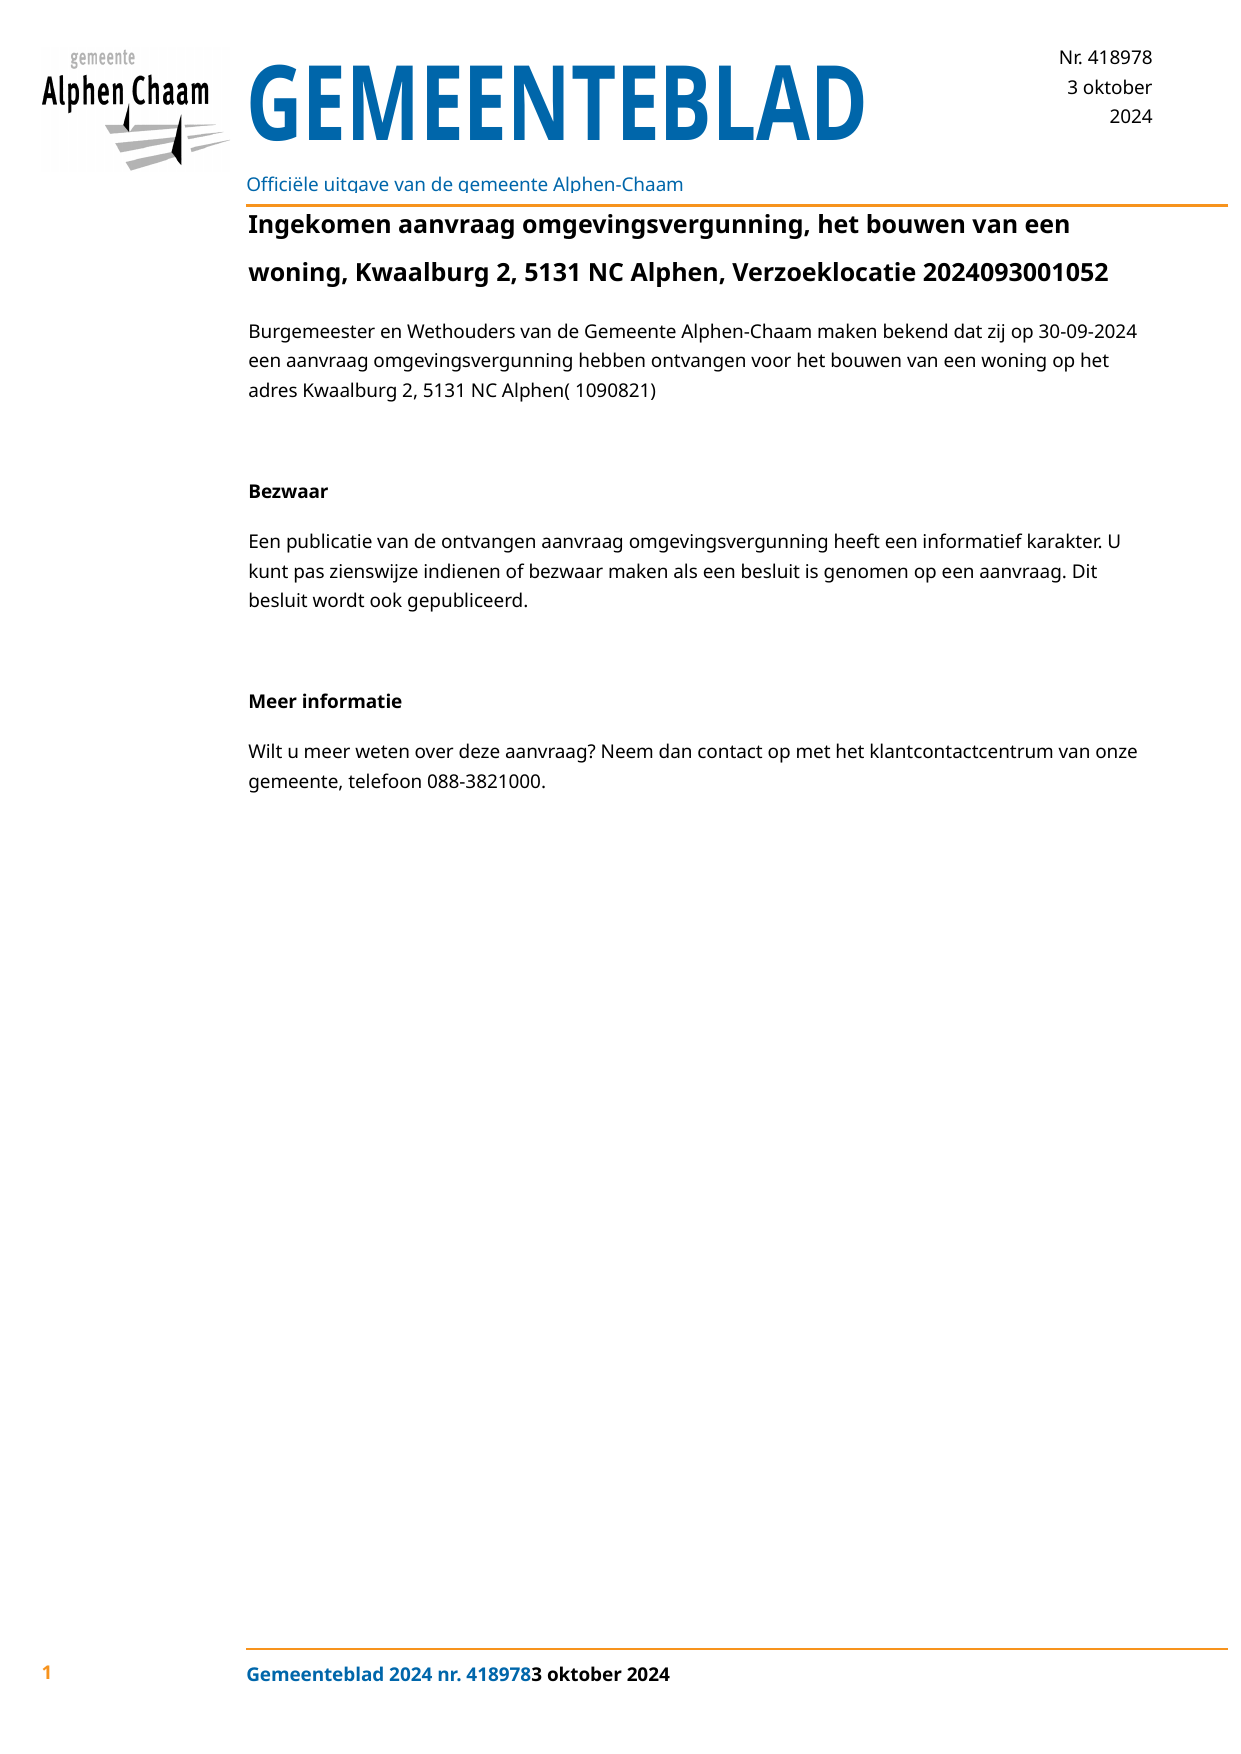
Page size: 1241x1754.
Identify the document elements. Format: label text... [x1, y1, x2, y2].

text Bezwaar [248, 478, 1152, 504]
text Meer informatie [248, 688, 1152, 714]
text Een publicatie van de ontvangen aanvraag omgevingsvergunning heeft een informatief karakter. U kunt pas zienswijze indienen of bezwaar maken als een besluit is genomen op een aanvraag. Dit besluit wordt ook gepubliceerd. [248, 528, 1152, 613]
text Burgemeester en Wethouders van de Gemeente Alphen-Chaam maken bekend dat zij op 30-09-2024 een aanvraag omgevingsvergunning hebben ontvangen voor het bouwen van een woning op het adres Kwaalburg 2, 5131 NC Alphen( 1090821) [248, 318, 1152, 403]
text Wilt u meer weten over deze aanvraag? Neem dan contact op met het klantcontactcentrum van onze gemeente, telefoon 088-3821000. [248, 739, 1152, 794]
picture [41, 47, 231, 172]
text Ingekomen aanvraag omgevingsvergunning, het bouwen van een woning, Kwaalburg 2, 5131 NC Alphen, Verzoeklocatie 2024093001052 [248, 207, 1152, 288]
